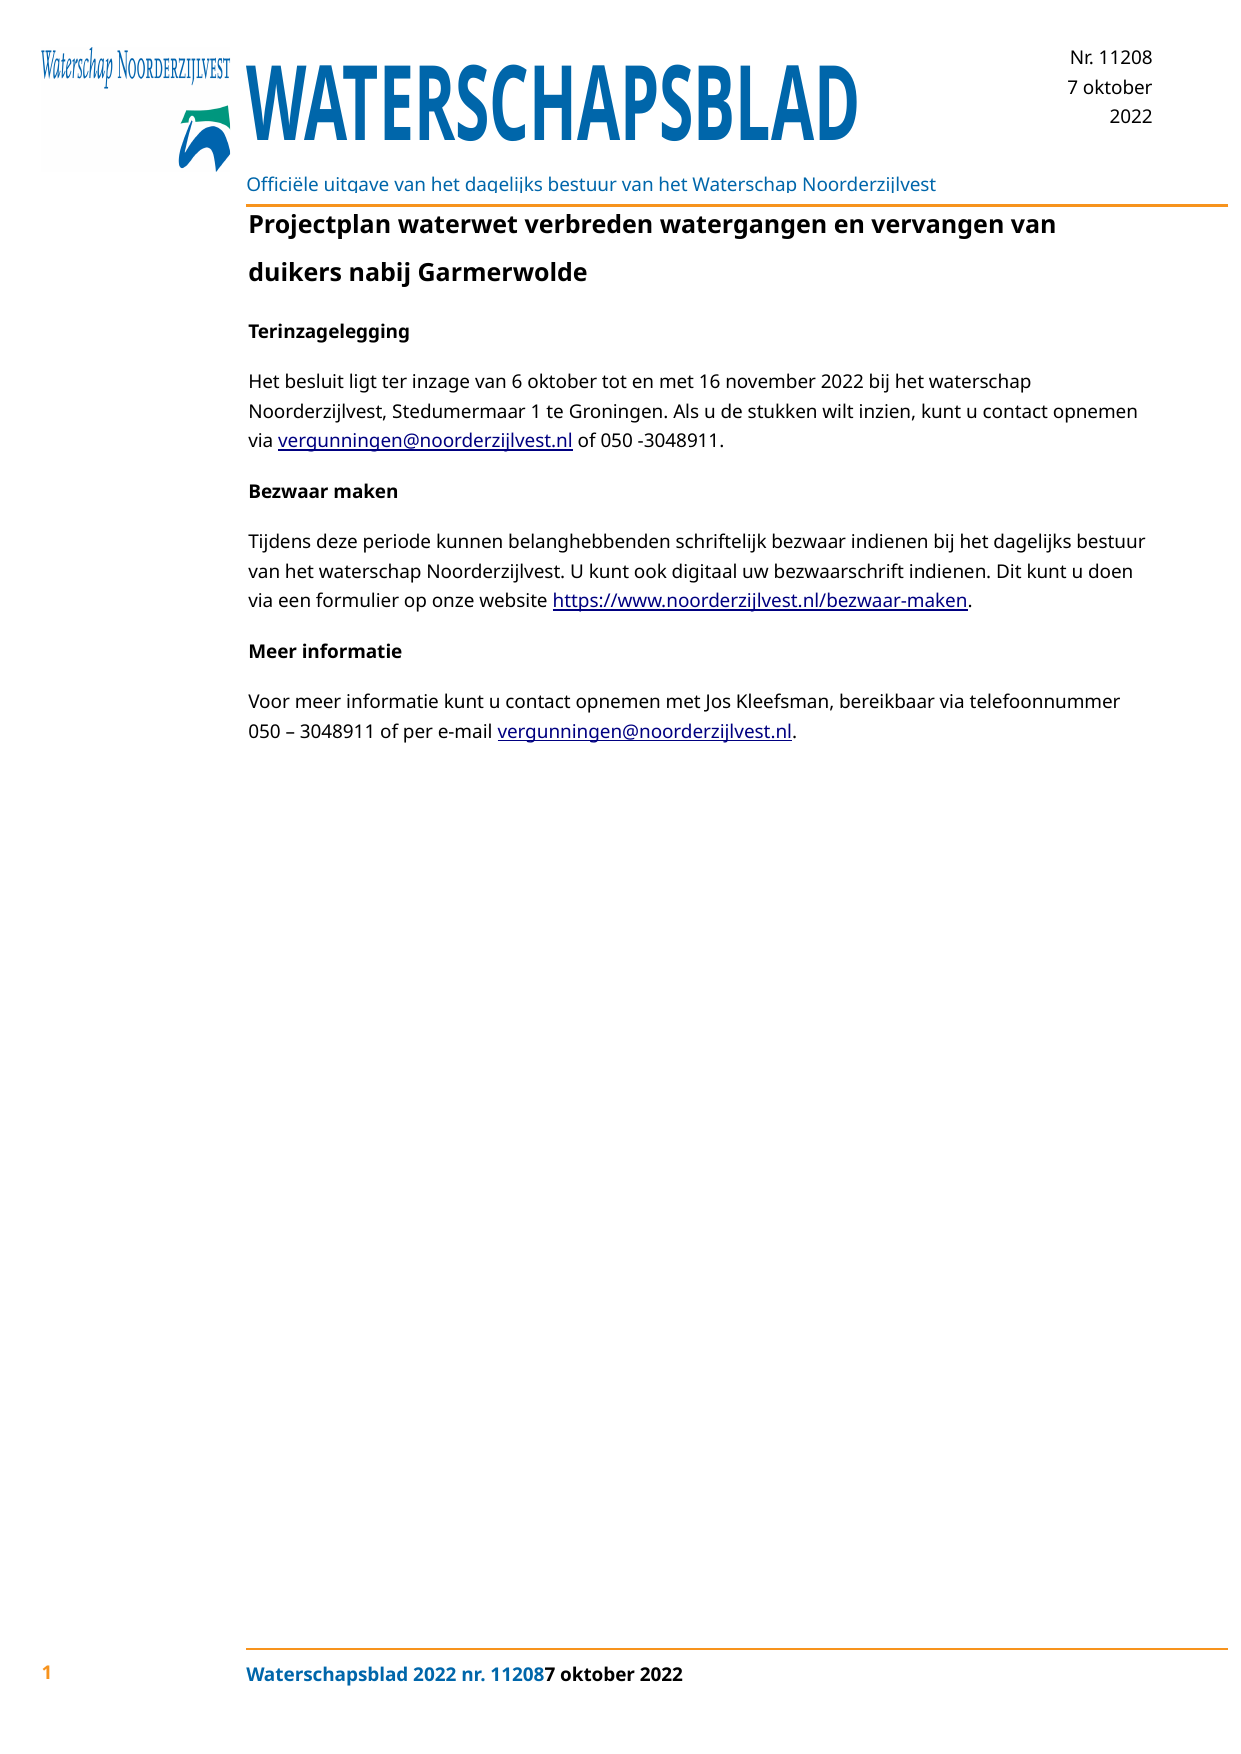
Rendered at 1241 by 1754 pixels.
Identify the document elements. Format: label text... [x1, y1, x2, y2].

text Projectplan waterwet verbreden watergangen en vervangen van duikers nabij Garmerwolde [248, 207, 1152, 288]
picture [41, 47, 231, 172]
text Voor meer informatie kunt u contact opnemen met Jos Kleefsman, bereikbaar via telefoonnummer 050 – 3048911 of per e-mail vergunningen@noorderzijlvest.nl. [248, 688, 1152, 744]
text Het besluit ligt ter inzage van 6 oktober tot en met 16 november 2022 bij het waterschap Noorderzijlvest, Stedumermaar 1 te Groningen. Als u de stukken wilt inzien, kunt u contact opnemen via vergunningen@noorderzijlvest.nl of 050 -3048911. [248, 368, 1152, 453]
text Meer informatie [248, 638, 1152, 664]
text Tijdens deze periode kunnen belanghebbenden schriftelijk bezwaar indienen bij het dagelijks bestuur van het waterschap Noorderzijlvest. U kunt ook digitaal uw bezwaarschrift indienen. Dit kunt u doen via een formulier op onze website https://www.noorderzijlvest.nl/bezwaar-maken. [248, 528, 1152, 613]
text Bezwaar maken [248, 478, 1152, 504]
text Terinzagelegging [248, 318, 1152, 344]
